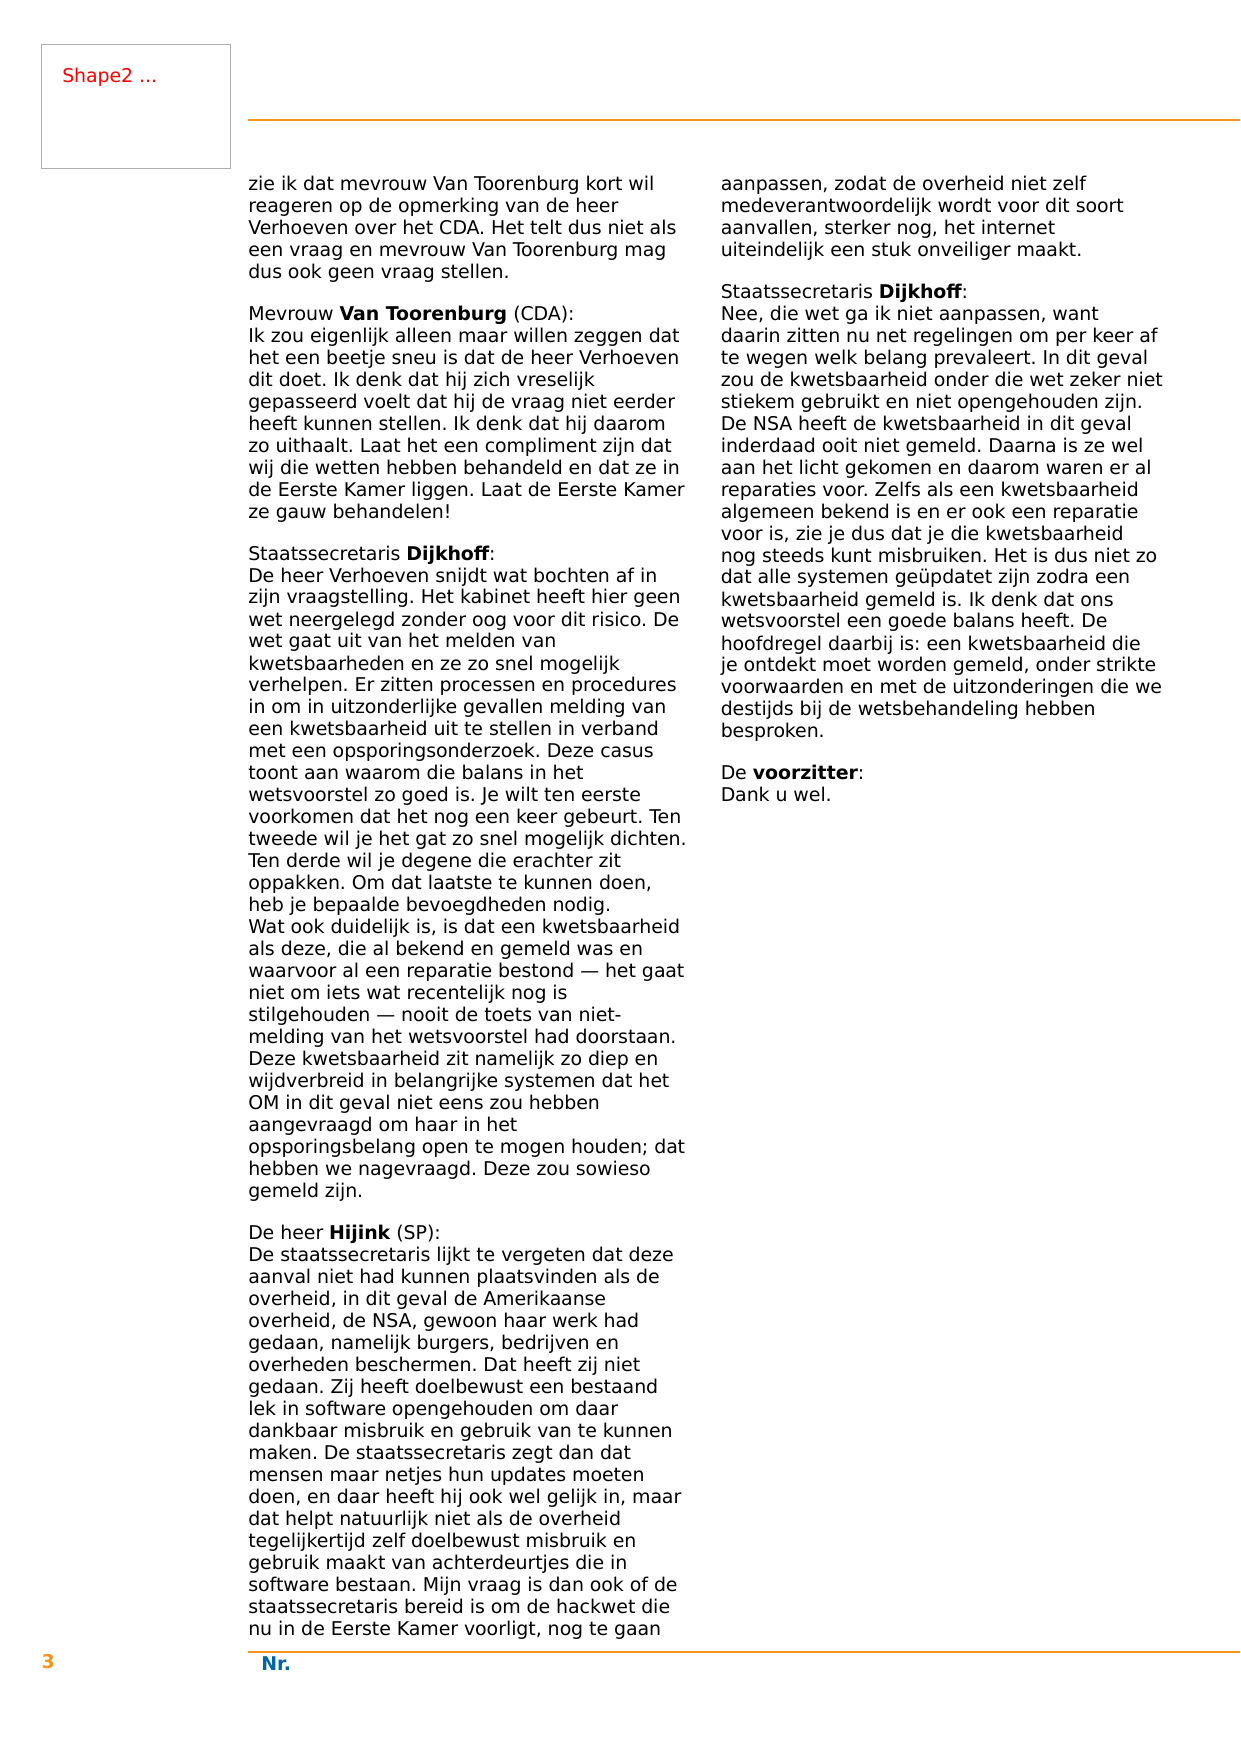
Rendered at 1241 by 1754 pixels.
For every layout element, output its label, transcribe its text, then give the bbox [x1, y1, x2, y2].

text Dank u wel. [721, 784, 1163, 806]
text Nee, die wet ga ik niet aanpassen, want daarin zitten nu net regelingen om per keer af te wegen welk belang prevaleert. In dit geval zou de kwetsbaarheid onder die wet zeker niet stiekem gebruikt en niet opengehouden zijn. De NSA heeft de kwetsbaarheid in dit geval inderdaad ooit niet gemeld. Daarna is ze wel aan het licht gekomen en daarom waren er al reparaties voor. Zelfs als een kwetsbaarheid algemeen bekend is en er ook een reparatie voor is, zie je dus dat je die kwetsbaarheid nog steeds kunt misbruiken. Het is dus niet zo dat alle systemen geüpdatet zijn zodra een kwetsbaarheid gemeld is. Ik denk dat ons wetsvoorstel een goede balans heeft. De hoofdregel daarbij is: een kwetsbaarheid die je ontdekt moet worden gemeld, onder strikte voorwaarden en met de uitzonderingen die we destijds bij de wetsbehandeling hebben besproken. [721, 303, 1163, 742]
text De heer Verhoeven snijdt wat bochten af in zijn vraagstelling. Het kabinet heeft hier geen wet neergelegd zonder oog voor dit risico. De wet gaat uit van het melden van kwetsbaarheden en ze zo snel mogelijk verhelpen. Er zitten processen en procedures in om in uitzonderlijke gevallen melding van een kwetsbaarheid uit te stellen in verband met een opsporingsonderzoek. Deze casus toont aan waarom die balans in het wetsvoorstel zo goed is. Je wilt ten eerste voorkomen dat het nog een keer gebeurt. Ten tweede wil je het gat zo snel mogelijk dichten. Ten derde wil je degene die erachter zit oppakken. Om dat laatste te kunnen doen, heb je bepaalde bevoegdheden nodig. [248, 564, 691, 916]
text De voorzitter: [721, 762, 1163, 784]
text De staatssecretaris lijkt te vergeten dat deze aanval niet had kunnen plaatsvinden als de overheid, in dit geval de Amerikaanse overheid, de NSA, gewoon haar werk had gedaan, namelijk burgers, bedrijven en overheden beschermen. Dat heeft zij niet gedaan. Zij heeft doelbewust een bestaand lek in software opengehouden om daar dankbaar misbruik en gebruik van te kunnen maken. De staatssecretaris zegt dan dat mensen maar netjes hun updates moeten doen, en daar heeft hij ook wel gelijk in, maar dat helpt natuurlijk niet als de overheid tegelijkertijd zelf doelbewust misbruik en gebruik maakt van achterdeurtjes die in software bestaan. Mijn vraag is dan ook of de staatssecretaris bereid is om de hackwet die nu in de Eerste Kamer voorligt, nog te gaan [248, 1244, 691, 1639]
text Mevrouw Van Toorenburg (CDA): [248, 303, 691, 325]
text Staatssecretaris Dijkhoff: [248, 542, 691, 564]
text Ik zou eigenlijk alleen maar willen zeggen dat het een beetje sneu is dat de heer Verhoeven dit doet. Ik denk dat hij zich vreselijk gepasseerd voelt dat hij de vraag niet eerder heeft kunnen stellen. Ik denk dat hij daarom zo uithaalt. Laat het een compliment zijn dat wij die wetten hebben behandeld en dat ze in de Eerste Kamer liggen. Laat de Eerste Kamer ze gauw behandelen! [248, 325, 691, 522]
text Wat ook duidelijk is, is dat een kwetsbaarheid als deze, die al bekend en gemeld was en waarvoor al een reparatie bestond — het gaat niet om iets wat recentelijk nog is stilgehouden — nooit de toets van niet-melding van het wetsvoorstel had doorstaan. Deze kwetsbaarheid zit namelijk zo diep en wijdverbreid in belangrijke systemen dat het OM in dit geval niet eens zou hebben aangevraagd om haar in het opsporingsbelang open te mogen houden; dat hebben we nagevraagd. Deze zou sowieso gemeld zijn. [248, 916, 691, 1202]
text zie ik dat mevrouw Van Toorenburg kort wil reageren op de opmerking van de heer Verhoeven over het CDA. Het telt dus niet als een vraag en mevrouw Van Toorenburg mag dus ook geen vraag stellen. [248, 173, 691, 283]
text aanpassen, zodat de overheid niet zelf medeverantwoordelijk wordt voor dit soort aanvallen, sterker nog, het internet uiteindelijk een stuk onveiliger maakt. [721, 173, 1163, 261]
text De heer Hijink (SP): [248, 1222, 691, 1244]
text Staatssecretaris Dijkhoff: [721, 281, 1163, 303]
